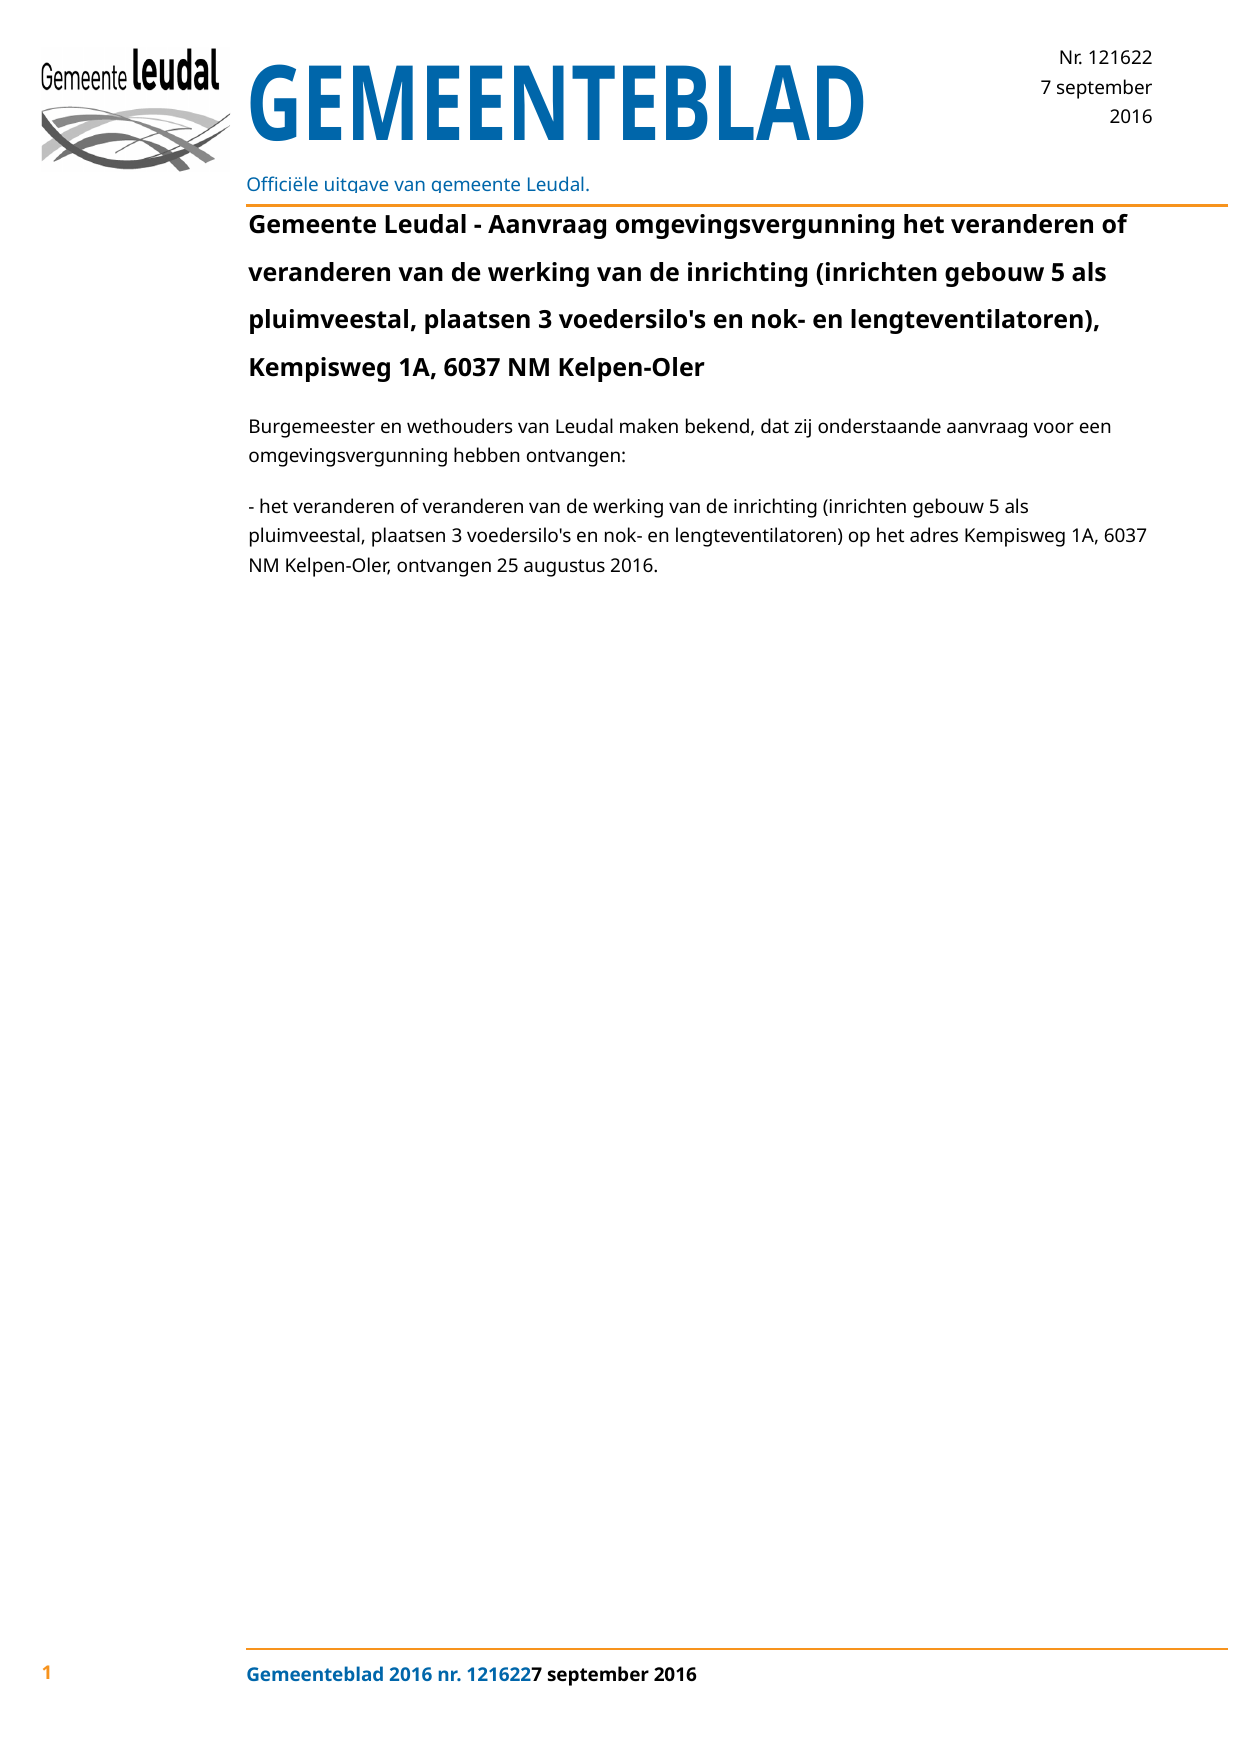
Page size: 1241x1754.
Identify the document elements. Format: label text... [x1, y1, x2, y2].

text - het veranderen of veranderen van de werking van de inrichting (inrichten gebouw 5 als pluimveestal, plaatsen 3 voedersilo's en nok- en lengteventilatoren) op het adres Kempisweg 1A, 6037 NM Kelpen-Oler, ontvangen 25 augustus 2016. [248, 493, 1152, 578]
text Burgemeester en wethouders van Leudal maken bekend, dat zij onderstaande aanvraag voor een omgevingsvergunning hebben ontvangen: [248, 413, 1152, 468]
picture [41, 47, 231, 172]
text Gemeente Leudal - Aanvraag omgevingsvergunning het veranderen of veranderen van de werking van de inrichting (inrichten gebouw 5 als pluimveestal, plaatsen 3 voedersilo's en nok- en lengteventilatoren), Kempisweg 1A, 6037 NM Kelpen-Oler [248, 207, 1152, 384]
